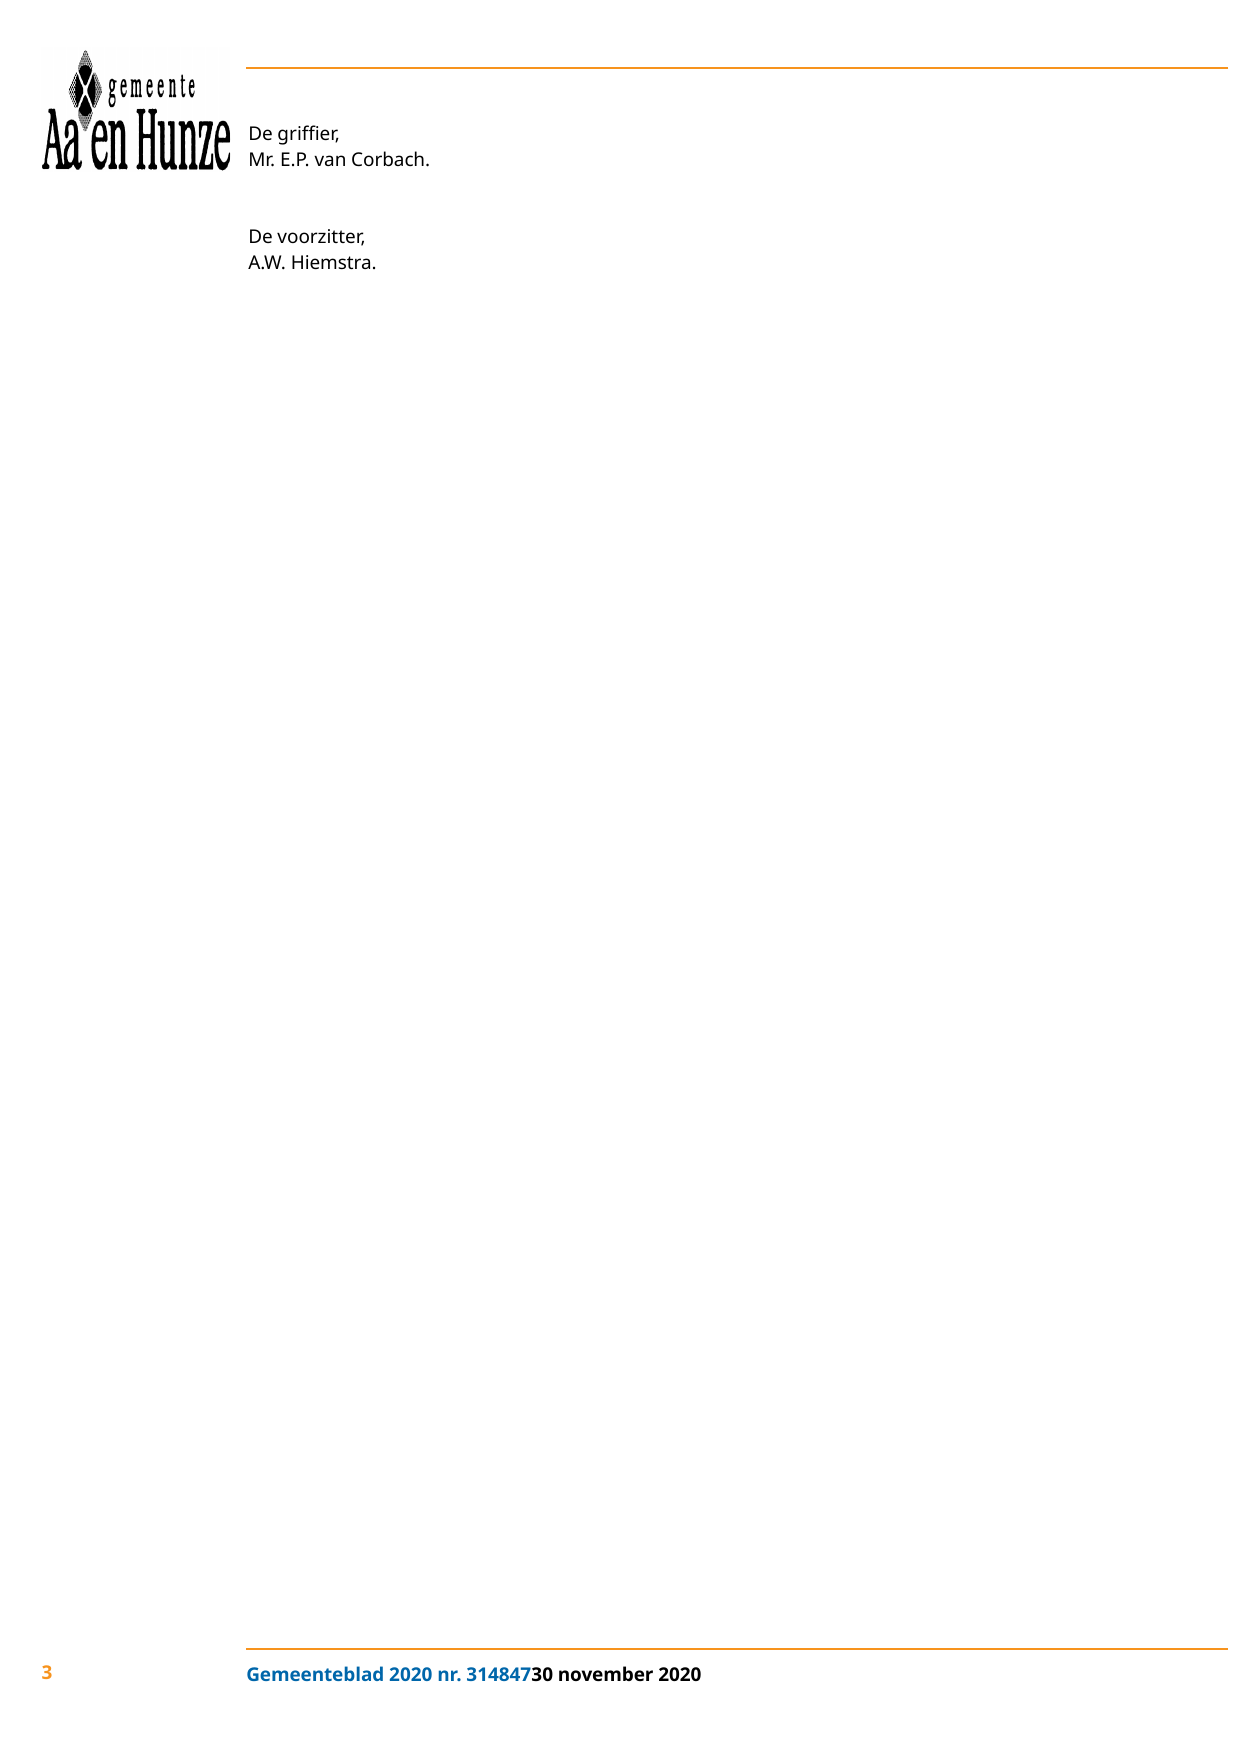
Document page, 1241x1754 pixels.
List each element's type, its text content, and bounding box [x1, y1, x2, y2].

text De griffier, [248, 121, 1152, 146]
text De voorzitter, [248, 223, 1152, 249]
text Mr. E.P. van Corbach. [248, 146, 1152, 172]
text A.W. Hiemstra. [248, 249, 1152, 275]
picture [41, 47, 231, 172]
